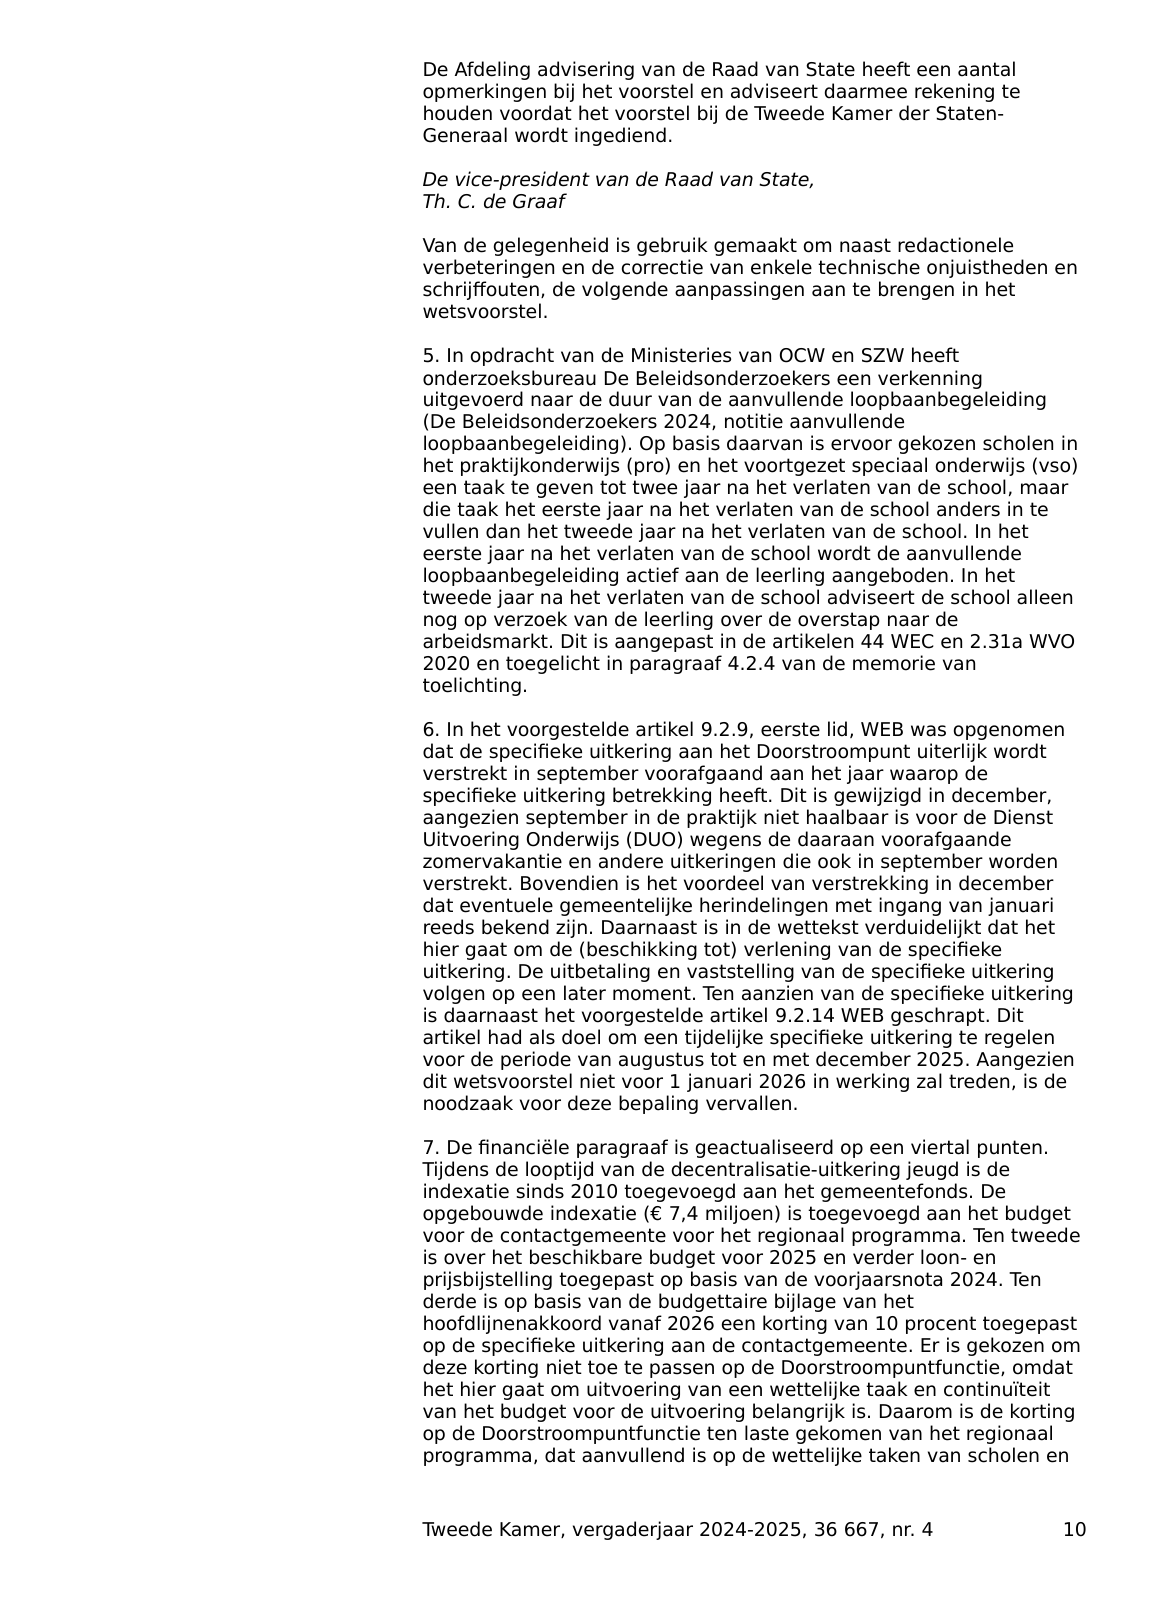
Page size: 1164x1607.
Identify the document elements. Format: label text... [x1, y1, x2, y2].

text De vice-president van de Raad van State, [422, 169, 1087, 191]
text 5. In opdracht van de Ministeries van OCW en SZW heeft onderzoeksbureau De Beleidsonderzoekers een verkenning uitgevoerd naar de duur van de aanvullende loopbaanbegeleiding (De Beleidsonderzoekers 2024, notitie aanvullende loopbaanbegeleiding). Op basis daarvan is ervoor gekozen scholen in het praktijkonderwijs (pro) en het voortgezet speciaal onderwijs (vso) een taak te geven tot twee jaar na het verlaten van de school, maar die taak het eerste jaar na het verlaten van de school anders in te vullen dan het tweede jaar na het verlaten van de school. In het eerste jaar na het verlaten van de school wordt de aanvullende loopbaanbegeleiding actief aan de leerling aangeboden. In het tweede jaar na het verlaten van de school adviseert de school alleen nog op verzoek van de leerling over de overstap naar de arbeidsmarkt. Dit is aangepast in de artikelen 44 WEC en 2.31a WVO 2020 en toegelicht in paragraaf 4.2.4 van de memorie van toelichting. [422, 345, 1087, 697]
text Van de gelegenheid is gebruik gemaakt om naast redactionele verbeteringen en de correctie van enkele technische onjuistheden en schrijffouten, de volgende aanpassingen aan te brengen in het wetsvoorstel. [422, 235, 1087, 323]
text De Afdeling advisering van de Raad van State heeft een aantal opmerkingen bij het voorstel en adviseert daarmee rekening te houden voordat het voorstel bij de Tweede Kamer der Staten-Generaal wordt ingediend. [422, 59, 1087, 147]
text 7. De financiële paragraaf is geactualiseerd op een viertal punten. Tijdens de looptijd van de decentralisatie-uitkering jeugd is de indexatie sinds 2010 toegevoegd aan het gemeentefonds. De opgebouwde indexatie (€ 7,4 miljoen) is toegevoegd aan het budget voor de contactgemeente voor het regionaal programma. Ten tweede is over het beschikbare budget voor 2025 en verder loon- en prijsbijstelling toegepast op basis van de voorjaarsnota 2024. Ten derde is op basis van de budgettaire bijlage van het hoofdlijnenakkoord vanaf 2026 een korting van 10 procent toegepast op de specifieke uitkering aan de contactgemeente. Er is gekozen om deze korting niet toe te passen op de Doorstroompuntfunctie, omdat het hier gaat om uitvoering van een wettelijke taak en continuïteit van het budget voor de uitvoering belangrijk is. Daarom is de korting op de Doorstroompuntfunctie ten laste gekomen van het regionaal programma, dat aanvullend is op de wettelijke taken van scholen en [422, 1137, 1087, 1467]
text Th. C. de Graaf [422, 191, 1087, 213]
text 6. In het voorgestelde artikel 9.2.9, eerste lid, WEB was opgenomen dat de specifieke uitkering aan het Doorstroompunt uiterlijk wordt verstrekt in september voorafgaand aan het jaar waarop de specifieke uitkering betrekking heeft. Dit is gewijzigd in december, aangezien september in de praktijk niet haalbaar is voor de Dienst Uitvoering Onderwijs (DUO) wegens de daaraan voorafgaande zomervakantie en andere uitkeringen die ook in september worden verstrekt. Bovendien is het voordeel van verstrekking in december dat eventuele gemeentelijke herindelingen met ingang van januari reeds bekend zijn. Daarnaast is in de wettekst verduidelijkt dat het hier gaat om de (beschikking tot) verlening van de specifieke uitkering. De uitbetaling en vaststelling van de specifieke uitkering volgen op een later moment. Ten aanzien van de specifieke uitkering is daarnaast het voorgestelde artikel 9.2.14 WEB geschrapt. Dit artikel had als doel om een tijdelijke specifieke uitkering te regelen voor de periode van augustus tot en met december 2025. Aangezien dit wetsvoorstel niet voor 1 januari 2026 in werking zal treden, is de noodzaak voor deze bepaling vervallen. [422, 719, 1087, 1115]
